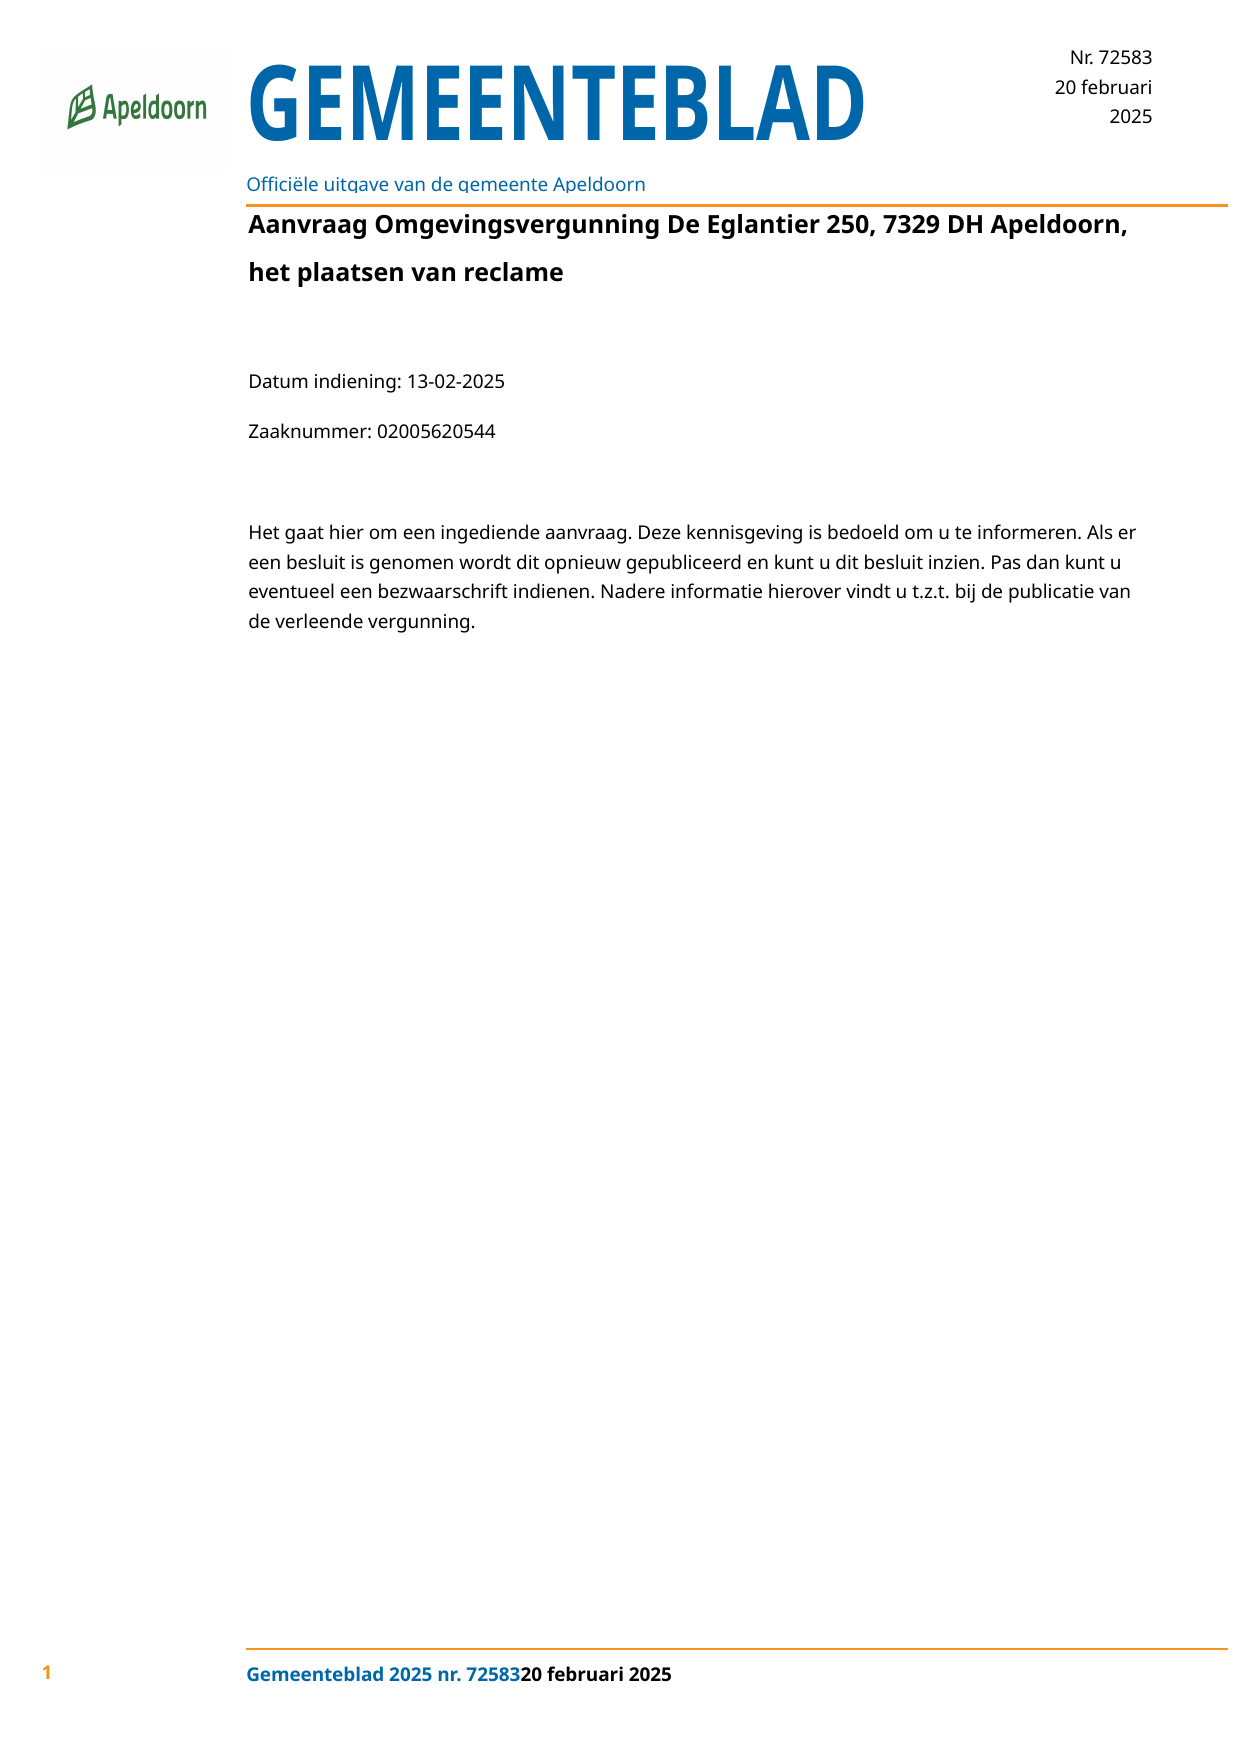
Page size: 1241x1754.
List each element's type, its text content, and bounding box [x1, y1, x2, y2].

picture [41, 47, 231, 172]
text Het gaat hier om een ingediende aanvraag. Deze kennisgeving is bedoeld om u te informeren. Als er een besluit is genomen wordt dit opnieuw gepubliceerd en kunt u dit besluit inzien. Pas dan kunt u eventueel een bezwaarschrift indienen. Nadere informatie hierover vindt u t.z.t. bij de publicatie van de verleende vergunning. [248, 519, 1152, 634]
text Aanvraag Omgevingsvergunning De Eglantier 250, 7329 DH Apeldoorn, het plaatsen van reclame [248, 207, 1152, 288]
text Datum indiening: 13-02-2025 [248, 368, 1152, 394]
text Zaaknummer: 02005620544 [248, 419, 1152, 444]
